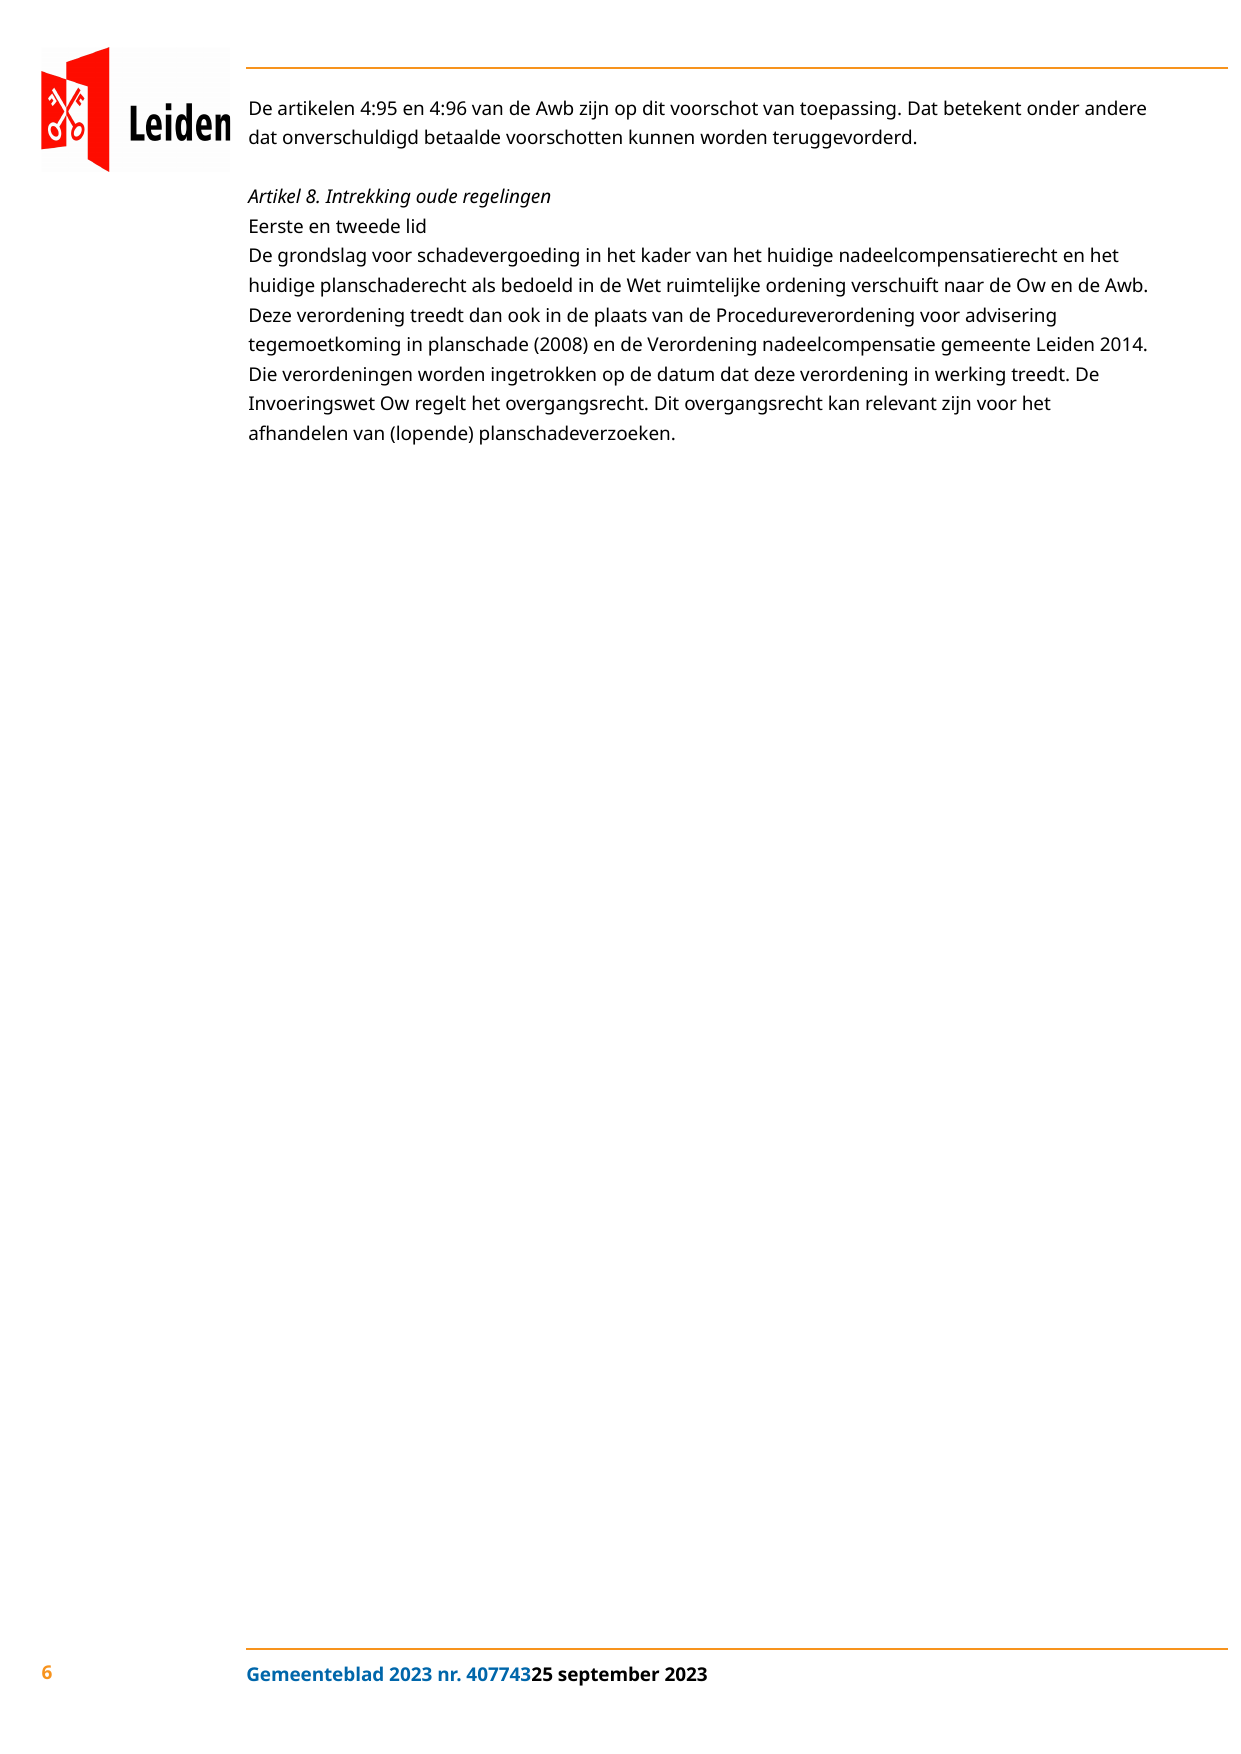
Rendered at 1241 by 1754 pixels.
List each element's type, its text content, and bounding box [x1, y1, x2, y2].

text Eerste en tweede lid [248, 213, 1152, 239]
text Artikel 8. Intrekking oude regelingen [248, 183, 1152, 209]
text De grondslag voor schadevergoeding in het kader van het huidige nadeelcompensatierecht en het huidige planschaderecht als bedoeld in de Wet ruimtelijke ordening verschuift naar de Ow en de Awb. Deze verordening treedt dan ook in de plaats van de Procedureverordening voor advisering tegemoetkoming in planschade (2008) en de Verordening nadeelcompensatie gemeente Leiden 2014. Die verordeningen worden ingetrokken op de datum dat deze verordening in werking treedt. De Invoeringswet Ow regelt het overgangsrecht. Dit overgangsrecht kan relevant zijn voor het afhandelen van (lopende) planschadeverzoeken. [248, 243, 1152, 446]
picture [41, 47, 231, 172]
text De artikelen 4:95 en 4:96 van de Awb zijn op dit voorschot van toepassing. Dat betekent onder andere dat onverschuldigd betaalde voorschotten kunnen worden teruggevorderd. [248, 95, 1152, 150]
